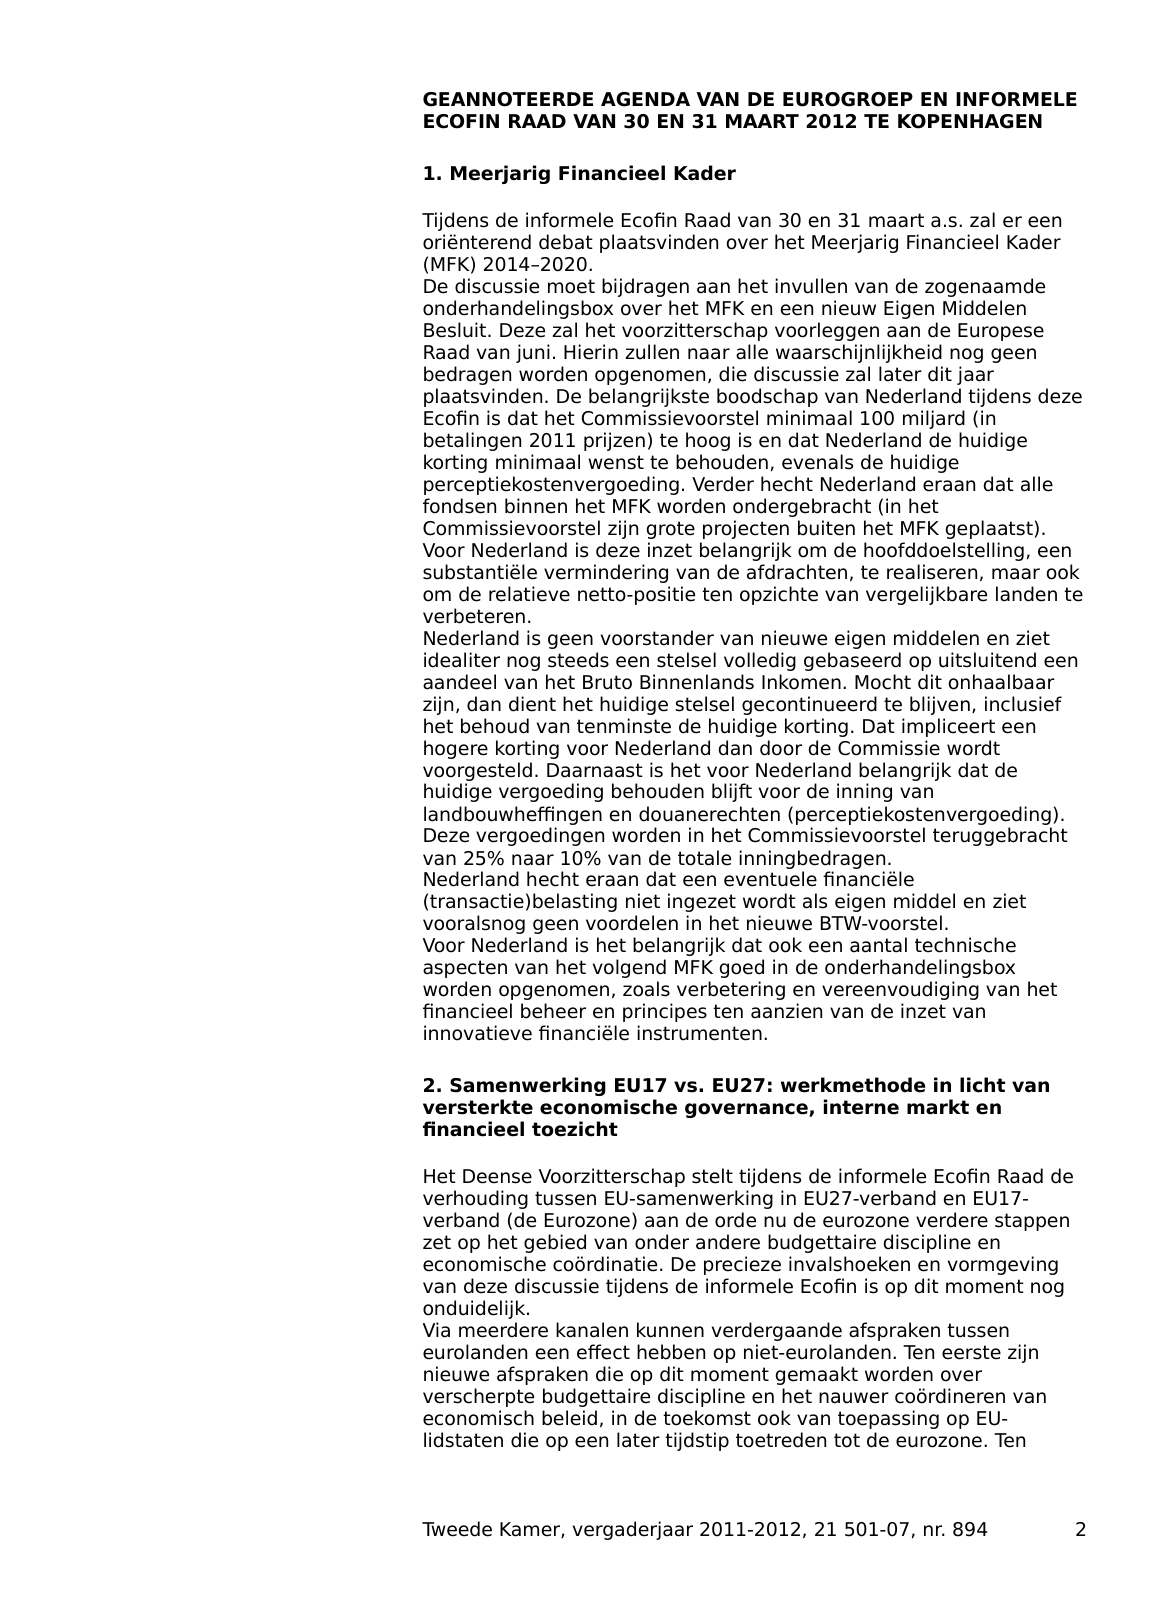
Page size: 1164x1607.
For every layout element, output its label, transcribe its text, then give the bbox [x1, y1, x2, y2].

text Het Deense Voorzitterschap stelt tijdens de informele Ecofin Raad de verhouding tussen EU-samenwerking in EU27-verband en EU17-verband (de Eurozone) aan de orde nu de eurozone verdere stappen zet op het gebied van onder andere budgettaire discipline en economische coördinatie. De precieze invalshoeken en vormgeving van deze discussie tijdens de informele Ecofin is op dit moment nog onduidelijk. [422, 1166, 1087, 1320]
subtitle 2. Samenwerking EU17 vs. EU27: werkmethode in licht van versterkte economische governance, interne markt en financieel toezicht [422, 1075, 1087, 1141]
text Nederland is geen voorstander van nieuwe eigen middelen en ziet idealiter nog steeds een stelsel volledig gebaseerd op uitsluitend een aandeel van het Bruto Binnenlands Inkomen. Mocht dit onhaalbaar zijn, dan dient het huidige stelsel gecontinueerd te blijven, inclusief het behoud van tenminste de huidige korting. Dat impliceert een hogere korting voor Nederland dan door de Commissie wordt voorgesteld. Daarnaast is het voor Nederland belangrijk dat de huidige vergoeding behouden blijft voor de inning van landbouwheffingen en douanerechten (perceptiekostenvergoeding). Deze vergoedingen worden in het Commissievoorstel teruggebracht van 25% naar 10% van de totale inningbedragen. [422, 628, 1087, 869]
text Tijdens de informele Ecofin Raad van 30 en 31 maart a.s. zal er een oriënterend debat plaatsvinden over het Meerjarig Financieel Kader (MFK) 2014–2020. [422, 210, 1087, 276]
text Voor Nederland is het belangrijk dat ook een aantal technische aspecten van het volgend MFK goed in de onderhandelingsbox worden opgenomen, zoals verbetering en vereenvoudiging van het financieel beheer en principes ten aanzien van de inzet van innovatieve financiële instrumenten. [422, 935, 1087, 1045]
text Nederland hecht eraan dat een eventuele financiële (transactie)belasting niet ingezet wordt als eigen middel en ziet vooralsnog geen voordelen in het nieuwe BTW-voorstel. [422, 869, 1087, 935]
text De discussie moet bijdragen aan het invullen van de zogenaamde onderhandelingsbox over het MFK en een nieuw Eigen Middelen Besluit. Deze zal het voorzitterschap voorleggen aan de Europese Raad van juni. Hierin zullen naar alle waarschijnlijkheid nog geen bedragen worden opgenomen, die discussie zal later dit jaar plaatsvinden. De belangrijkste boodschap van Nederland tijdens deze Ecofin is dat het Commissievoorstel minimaal 100 miljard (in betalingen 2011 prijzen) te hoog is en dat Nederland de huidige korting minimaal wenst te behouden, evenals de huidige perceptiekostenvergoeding. Verder hecht Nederland eraan dat alle fondsen binnen het MFK worden ondergebracht (in het Commissievoorstel zijn grote projecten buiten het MFK geplaatst). Voor Nederland is deze inzet belangrijk om de hoofddoelstelling, een substantiële vermindering van de afdrachten, te realiseren, maar ook om de relatieve netto-positie ten opzichte van vergelijkbare landen te verbeteren. [422, 276, 1087, 628]
subtitle 1. Meerjarig Financieel Kader [422, 163, 1087, 185]
subtitle GEANNOTEERDE AGENDA VAN DE EUROGROEP EN INFORMELE ECOFIN RAAD VAN 30 EN 31 MAART 2012 TE KOPENHAGEN [422, 89, 1087, 133]
text Via meerdere kanalen kunnen verdergaande afspraken tussen eurolanden een effect hebben op niet-eurolanden. Ten eerste zijn nieuwe afspraken die op dit moment gemaakt worden over verscherpte budgettaire discipline en het nauwer coördineren van economisch beleid, in de toekomst ook van toepassing op EU-lidstaten die op een later tijdstip toetreden tot de eurozone. Ten [422, 1320, 1087, 1452]
